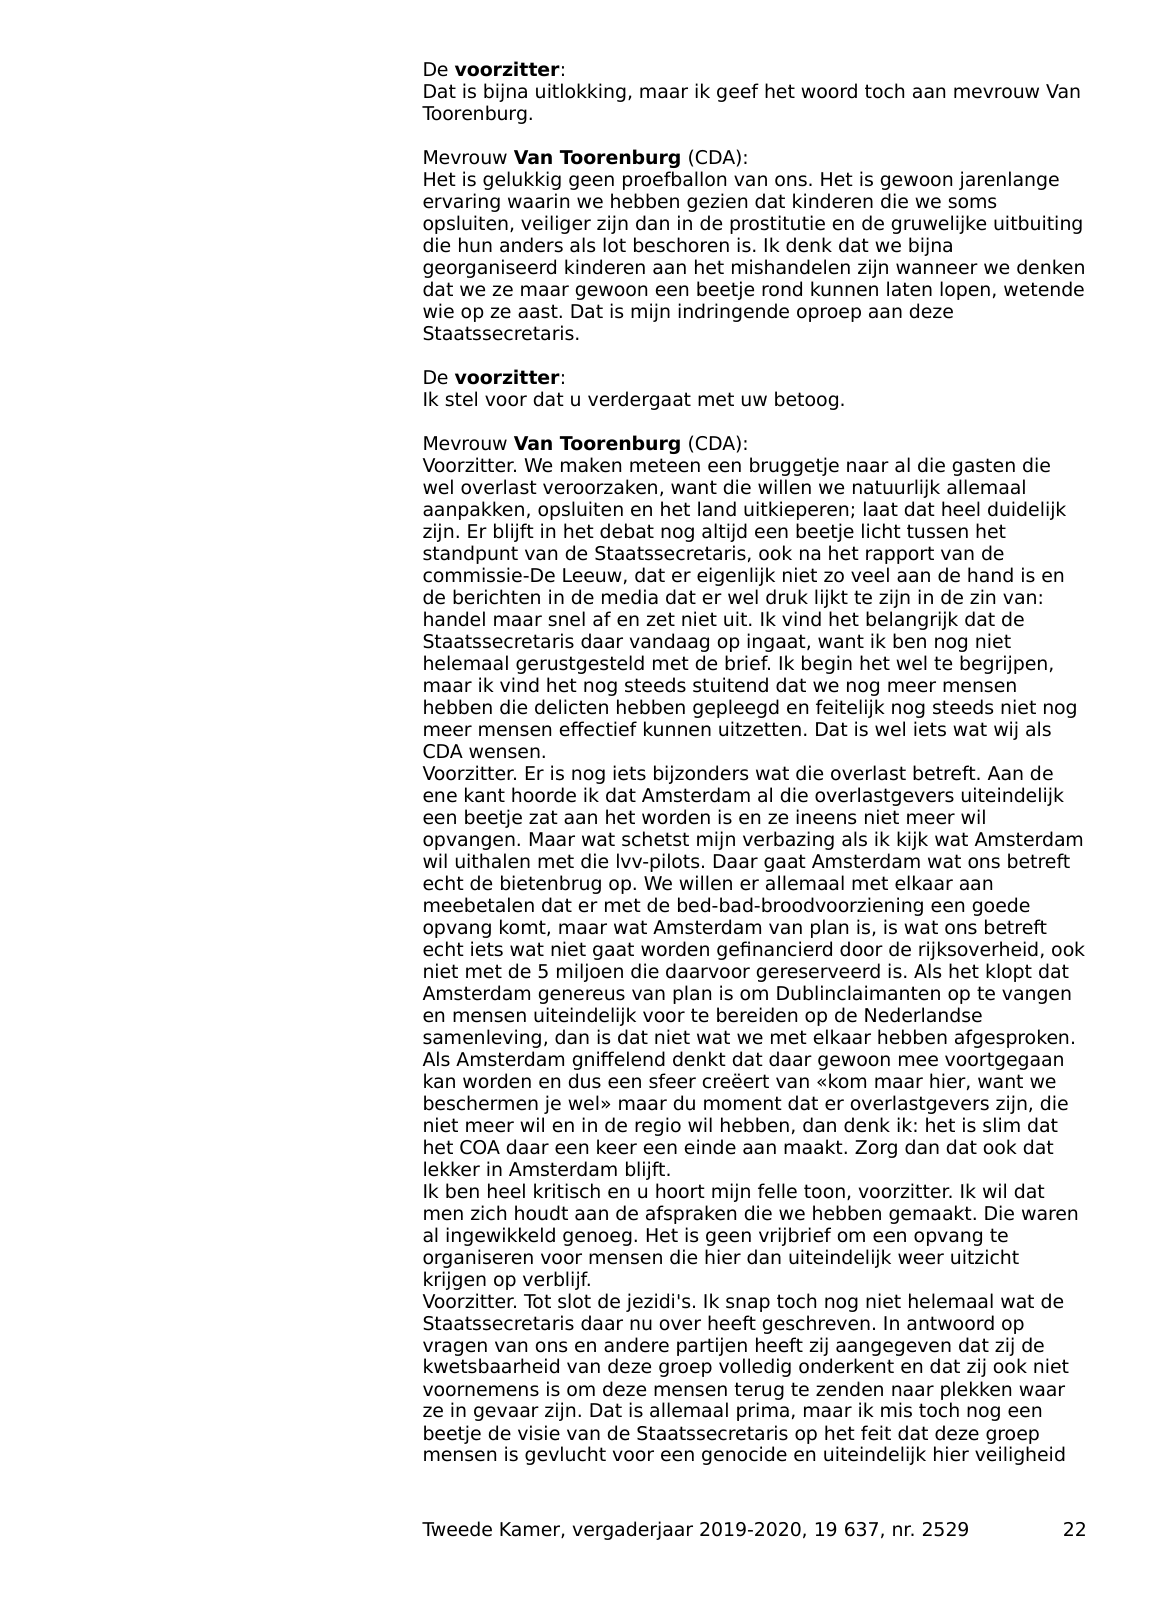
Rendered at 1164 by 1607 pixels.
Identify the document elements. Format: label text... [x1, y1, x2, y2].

text Ik ben heel kritisch en u hoort mijn felle toon, voorzitter. Ik wil dat men zich houdt aan de afspraken die we hebben gemaakt. Die waren al ingewikkeld genoeg. Het is geen vrijbrief om een opvang te organiseren voor mensen die hier dan uiteindelijk weer uitzicht krijgen op verblijf. [422, 1181, 1087, 1291]
text Het is gelukkig geen proefballon van ons. Het is gewoon jarenlange ervaring waarin we hebben gezien dat kinderen die we soms opsluiten, veiliger zijn dan in de prostitutie en de gruwelijke uitbuiting die hun anders als lot beschoren is. Ik denk dat we bijna georganiseerd kinderen aan het mishandelen zijn wanneer we denken dat we ze maar gewoon een beetje rond kunnen laten lopen, wetende wie op ze aast. Dat is mijn indringende oproep aan deze Staatssecretaris. [422, 169, 1087, 345]
text Dat is bijna uitlokking, maar ik geef het woord toch aan mevrouw Van Toorenburg. [422, 81, 1087, 125]
text De voorzitter: [422, 59, 1087, 81]
text De voorzitter: [422, 367, 1087, 389]
text Voorzitter. Er is nog iets bijzonders wat die overlast betreft. Aan de ene kant hoorde ik dat Amsterdam al die overlastgevers uiteindelijk een beetje zat aan het worden is en ze ineens niet meer wil opvangen. Maar wat schetst mijn verbazing als ik kijk wat Amsterdam wil uithalen met die lvv-pilots. Daar gaat Amsterdam wat ons betreft echt de bietenbrug op. We willen er allemaal met elkaar aan meebetalen dat er met de bed-bad-broodvoorziening een goede opvang komt, maar wat Amsterdam van plan is, is wat ons betreft echt iets wat niet gaat worden gefinancierd door de rijksoverheid, ook niet met de 5 miljoen die daarvoor gereserveerd is. Als het klopt dat Amsterdam genereus van plan is om Dublinclaimanten op te vangen en mensen uiteindelijk voor te bereiden op de Nederlandse samenleving, dan is dat niet wat we met elkaar hebben afgesproken. Als Amsterdam gniffelend denkt dat daar gewoon mee voortgegaan kan worden en dus een sfeer creëert van «kom maar hier, want we beschermen je wel» maar du moment dat er overlastgevers zijn, die niet meer wil en in de regio wil hebben, dan denk ik: het is slim dat het COA daar een keer een einde aan maakt. Zorg dan dat ook dat lekker in Amsterdam blijft. [422, 763, 1087, 1181]
text Mevrouw Van Toorenburg (CDA): [422, 147, 1087, 169]
text Voorzitter. Tot slot de jezidi's. Ik snap toch nog niet helemaal wat de Staatssecretaris daar nu over heeft geschreven. In antwoord op vragen van ons en andere partijen heeft zij aangegeven dat zij de kwetsbaarheid van deze groep volledig onderkent en dat zij ook niet voornemens is om deze mensen terug te zenden naar plekken waar ze in gevaar zijn. Dat is allemaal prima, maar ik mis toch nog een beetje de visie van de Staatssecretaris op het feit dat deze groep mensen is gevlucht voor een genocide en uiteindelijk hier veiligheid [422, 1291, 1087, 1466]
text Ik stel voor dat u verdergaat met uw betoog. [422, 389, 1087, 411]
text Voorzitter. We maken meteen een bruggetje naar al die gasten die wel overlast veroorzaken, want die willen we natuurlijk allemaal aanpakken, opsluiten en het land uitkieperen; laat dat heel duidelijk zijn. Er blijft in het debat nog altijd een beetje licht tussen het standpunt van de Staatssecretaris, ook na het rapport van de commissie-De Leeuw, dat er eigenlijk niet zo veel aan de hand is en de berichten in de media dat er wel druk lijkt te zijn in de zin van: handel maar snel af en zet niet uit. Ik vind het belangrijk dat de Staatssecretaris daar vandaag op ingaat, want ik ben nog niet helemaal gerustgesteld met de brief. Ik begin het wel te begrijpen, maar ik vind het nog steeds stuitend dat we nog meer mensen hebben die delicten hebben gepleegd en feitelijk nog steeds niet nog meer mensen effectief kunnen uitzetten. Dat is wel iets wat wij als CDA wensen. [422, 455, 1087, 763]
text Mevrouw Van Toorenburg (CDA): [422, 433, 1087, 455]
